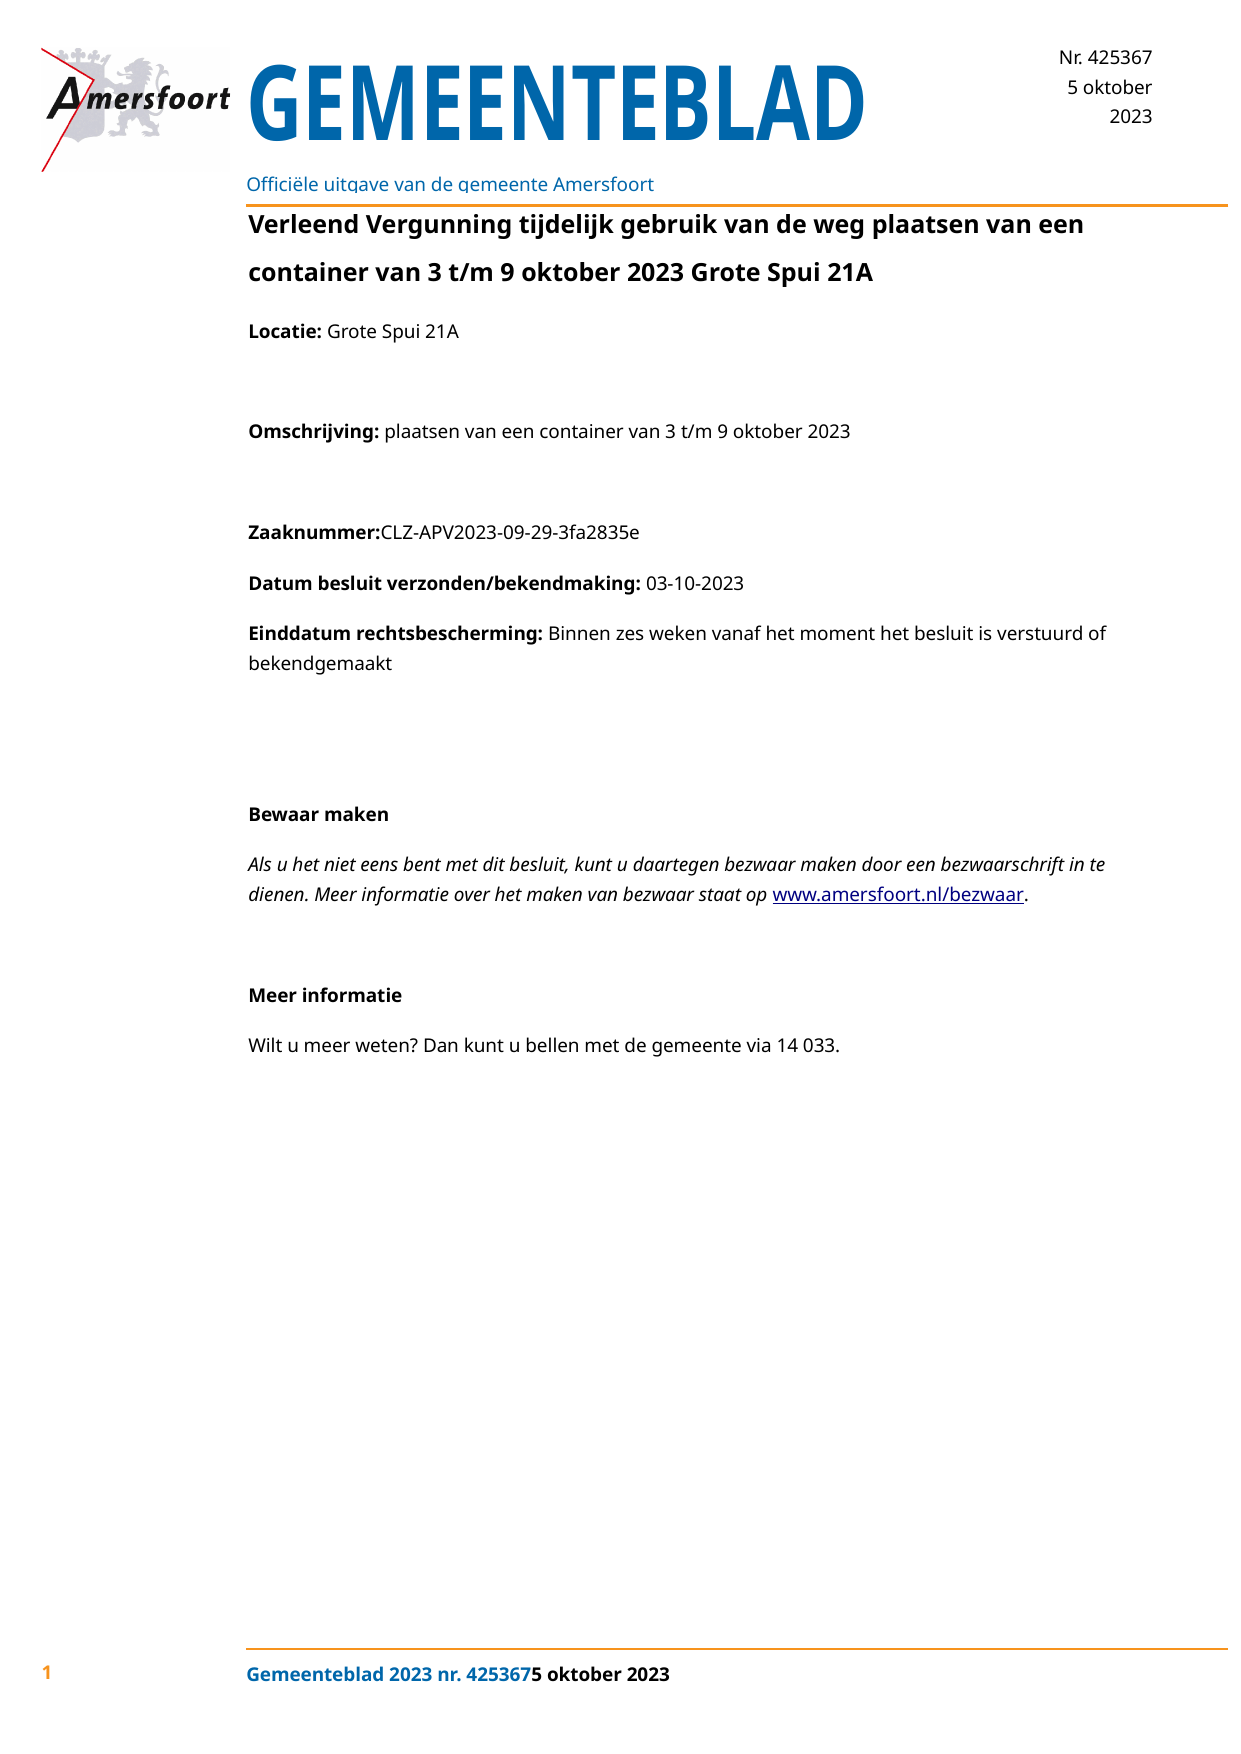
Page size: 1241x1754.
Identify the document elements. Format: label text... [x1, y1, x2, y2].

picture [41, 47, 231, 172]
text Zaaknummer:CLZ-APV2023-09-29-3fa2835e [248, 519, 1152, 545]
text Omschrijving: plaatsen van een container van 3 t/m 9 oktober 2023 [248, 419, 1152, 444]
text Wilt u meer weten? Dan kunt u bellen met de gemeente via 14 033. [248, 1032, 1152, 1058]
text Locatie: Grote Spui 21A [248, 318, 1152, 344]
text Einddatum rechtsbescherming: Binnen zes weken vanaf het moment het besluit is verstuurd of bekendgemaakt [248, 620, 1152, 676]
text Meer informatie [248, 982, 1152, 1008]
text Als u het niet eens bent met dit besluit, kunt u daartegen bezwaar maken door een bezwaarschrift in te dienen. Meer informatie over het maken van bezwaar staat op www.amersfoort.nl/bezwaar. [248, 852, 1152, 907]
text Datum besluit verzonden/bekendmaking: 03-10-2023 [248, 570, 1152, 596]
text Bewaar maken [248, 801, 1152, 827]
text Verleend Vergunning tijdelijk gebruik van de weg plaatsen van een container van 3 t/m 9 oktober 2023 Grote Spui 21A [248, 207, 1152, 288]
